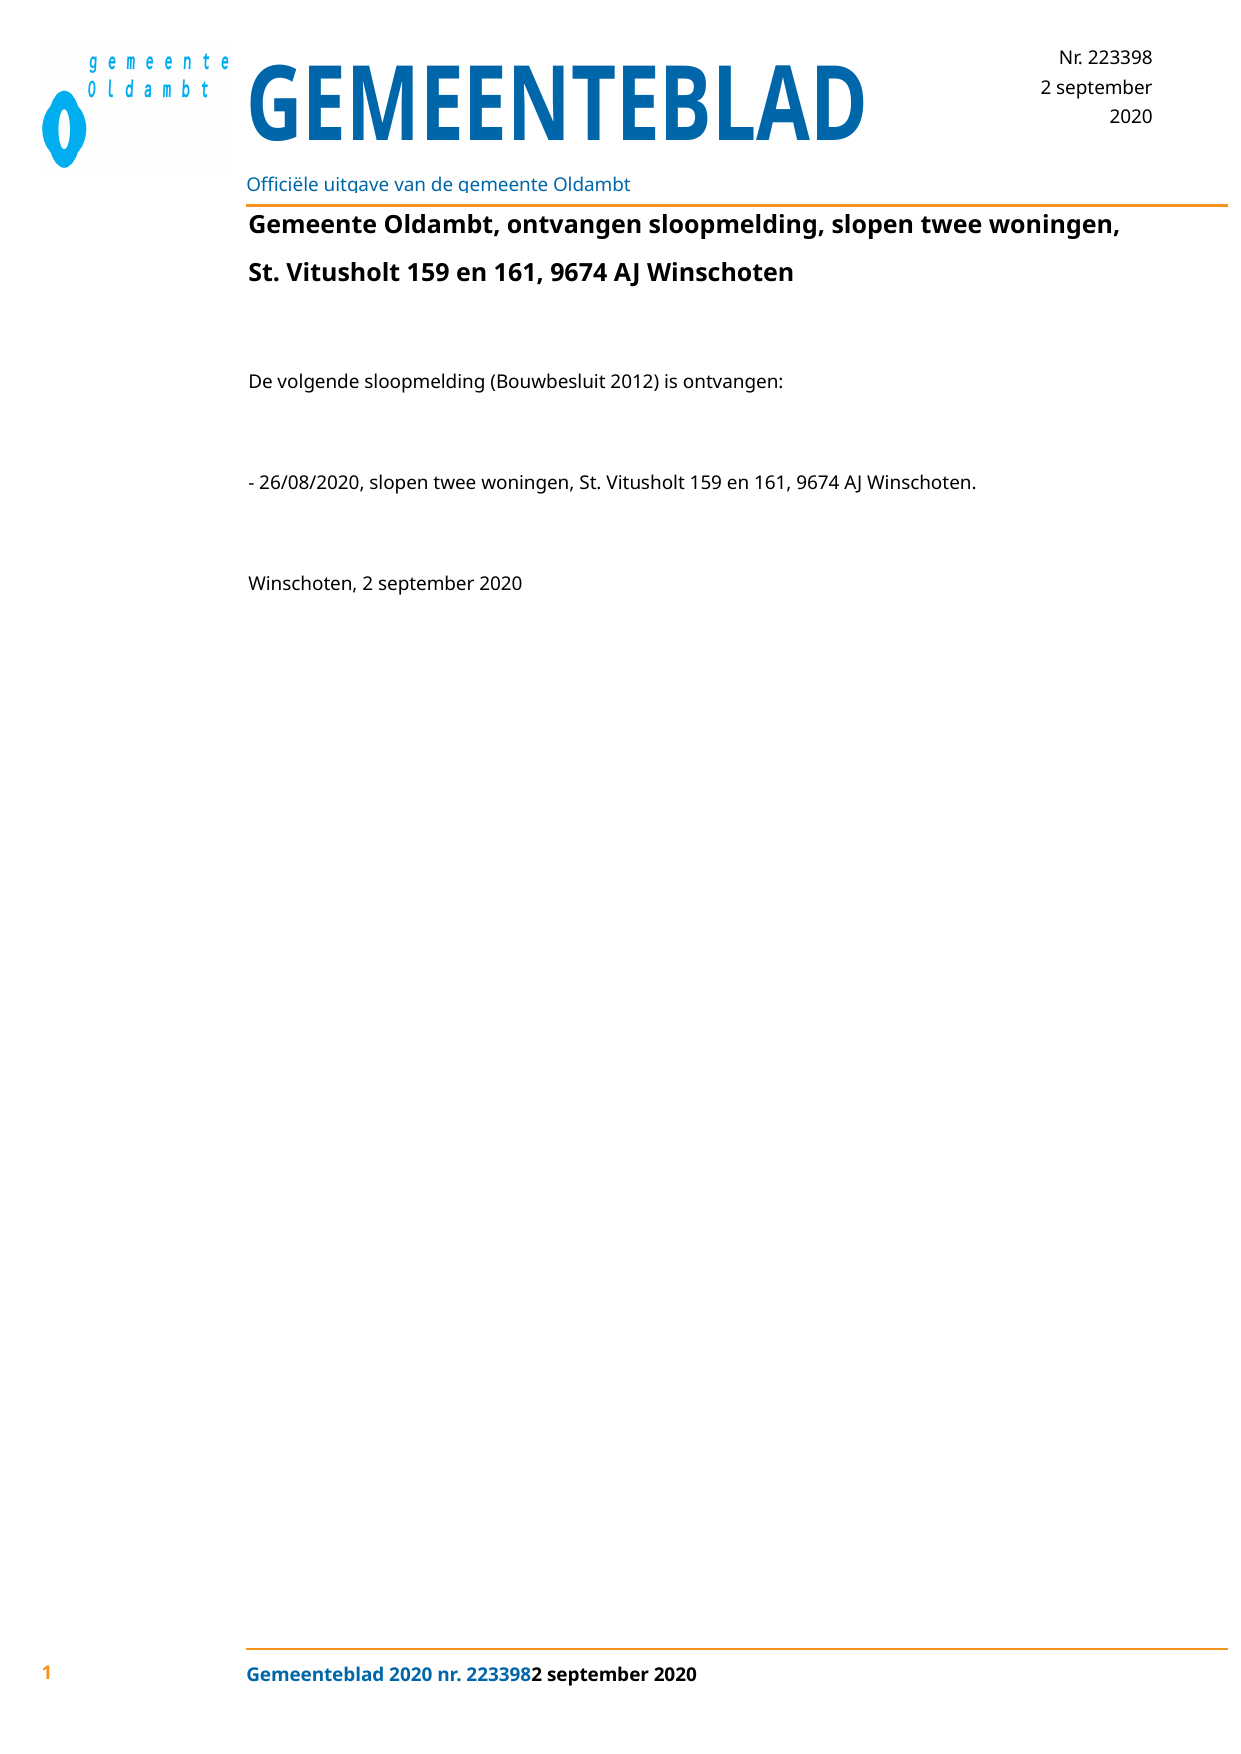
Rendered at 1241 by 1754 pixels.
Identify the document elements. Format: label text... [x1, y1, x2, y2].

text De volgende sloopmelding (Bouwbesluit 2012) is ontvangen: [248, 368, 1152, 394]
text - 26/08/2020, slopen twee woningen, St. Vitusholt 159 en 161, 9674 AJ Winschoten. [248, 469, 1152, 495]
text Winschoten, 2 september 2020 [248, 570, 1152, 596]
text Gemeente Oldambt, ontvangen sloopmelding, slopen twee woningen, St. Vitusholt 159 en 161, 9674 AJ Winschoten [248, 207, 1152, 288]
picture [41, 47, 231, 172]
